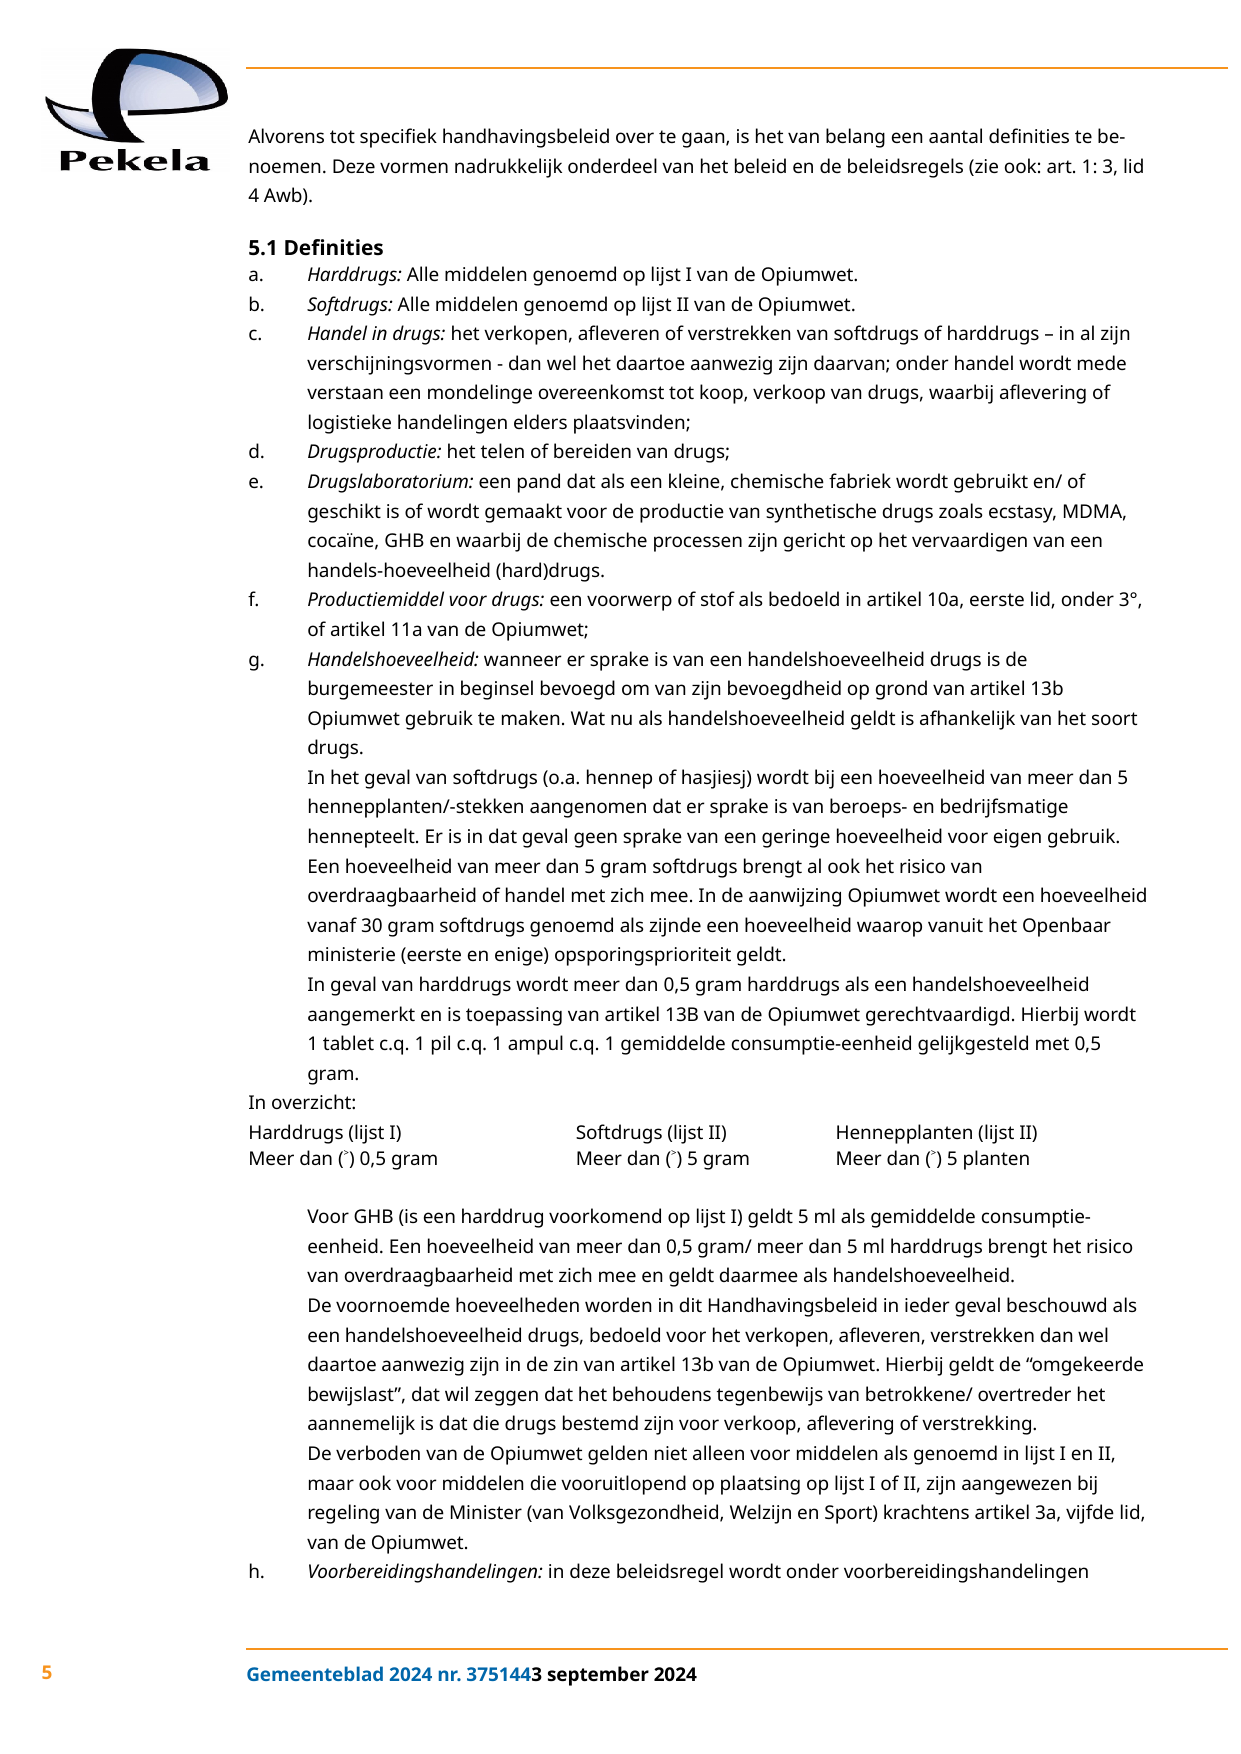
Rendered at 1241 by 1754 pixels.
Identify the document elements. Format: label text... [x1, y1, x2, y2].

list Drugslaboratorium: een pand dat als een kleine, chemische fabriek wordt gebruikt en/ of geschikt is of wordt gemaakt voor de productie van synthetische drugs zoals ecstasy, MDMA, cocaïne, GHB en waarbij de chemische processen zijn gericht op het vervaardigen van een handels-hoeveelheid (hard)drugs. [248, 468, 1152, 583]
list Productiemiddel voor drugs: een voorwerp of stof als bedoeld in artikel 10a, eerste lid, onder 3°, of artikel 11a van de Opiumwet; [248, 587, 1152, 642]
list In het geval van softdrugs (o.a. hennep of hasjiesj) wordt bij een hoeveelheid van meer dan 5 hennepplanten/-stekken aangenomen dat er sprake is van beroeps- en bedrijfsmatige hennepteelt. Er is in dat geval geen sprake van een geringe hoeveelheid voor eigen gebruik. Een hoeveelheid van meer dan 5 gram softdrugs brengt al ook het risico van overdraagbaarheid of handel met zich mee. In de aanwijzing Opiumwet wordt een hoeveelheid vanaf 30 gram softdrugs genoemd als zijnde een hoeveelheid waarop vanuit het Openbaar ministerie (eerste en enige) opsporingsprioriteit geldt. [248, 764, 1152, 967]
list Drugsproductie: het telen of bereiden van drugs; [248, 439, 1152, 464]
table_header Softdrugs (lijst II) [576, 1119, 835, 1145]
list Softdrugs: Alle middelen genoemd op lijst II van de Opiumwet. [248, 291, 1152, 317]
list In geval van harddrugs wordt meer dan 0,5 gram harddrugs als een handelshoeveelheid aangemerkt en is toepassing van artikel 13B van de Opiumwet gerechtvaardigd. Hierbij wordt 1 tablet c.q. 1 pil c.q. 1 ampul c.q. 1 gemiddelde consumptie-eenheid gelijkgesteld met 0,5 gram. [248, 971, 1152, 1086]
list De verboden van de Opiumwet gelden niet alleen voor middelen als genoemd in lijst I en II, maar ook voor middelen die vooruitlopend op plaatsing op lijst I of II, zijn aangewezen bij regeling van de Minister (van Volksgezondheid, Welzijn en Sport) krachtens artikel 3a, vijfde lid, van de Opiumwet. [248, 1440, 1152, 1555]
text In overzicht: [248, 1089, 1152, 1115]
list Handelshoeveelheid: wanneer er sprake is van een handelshoeveelheid drugs is de burgemeester in beginsel bevoegd om van zijn bevoegdheid op grond van artikel 13b Opiumwet gebruik te maken. Wat nu als handelshoeveelheid geldt is afhankelijk van het soort drugs. [248, 646, 1152, 760]
table_header Harddrugs (lijst I) [248, 1119, 576, 1145]
text Alvorens tot specifiek handhavingsbeleid over te gaan, is het van belang een aantal definities te be-noemen. Deze vormen nadrukkelijk onderdeel van het beleid en de beleidsregels (zie ook: art. 1: 3, lid 4 Awb). [248, 123, 1152, 208]
list De voornoemde hoeveelheden worden in dit Handhavingsbeleid in ieder geval beschouwd als een handelshoeveelheid drugs, bedoeld voor het verkopen, afleveren, verstrekken dan wel daartoe aanwezig zijn in de zin van artikel 13b van de Opiumwet. Hierbij geldt de “omgekeerde bewijslast”, dat wil zeggen dat het behoudens tegenbewijs van betrokkene/ overtreder het aannemelijk is dat die drugs bestemd zijn voor verkoop, aflevering of verstrekking. [248, 1292, 1152, 1436]
table_cell Meer dan (˃) 5 gram [576, 1145, 835, 1171]
picture [41, 47, 231, 172]
table_cell Meer dan (˃) 5 planten [835, 1145, 1152, 1171]
list Voor GHB (is een harddrug voorkomend op lijst I) geldt 5 ml als gemiddelde consumptie-eenheid. Een hoeveelheid van meer dan 0,5 gram/ meer dan 5 ml harddrugs brengt het risico van overdraagbaarheid met zich mee en geldt daarmee als handelshoeveelheid. [248, 1203, 1152, 1288]
table_cell Meer dan (˃) 0,5 gram [248, 1145, 576, 1171]
table_header Hennepplanten (lijst II) [835, 1119, 1152, 1145]
list Harddrugs: Alle middelen genoemd op lijst I van de Opiumwet. [248, 261, 1152, 287]
list Voorbereidingshandelingen: in deze beleidsregel wordt onder voorbereidingshandelingen [248, 1558, 1152, 1584]
text 5.1 Definities [248, 233, 1152, 261]
list Handel in drugs: het verkopen, afleveren of verstrekken van softdrugs of harddrugs – in al zijn verschijningsvormen - dan wel het daartoe aanwezig zijn daarvan; onder handel wordt mede verstaan een mondelinge overeenkomst tot koop, verkoop van drugs, waarbij aflevering of logistieke handelingen elders plaatsvinden; [248, 320, 1152, 435]
